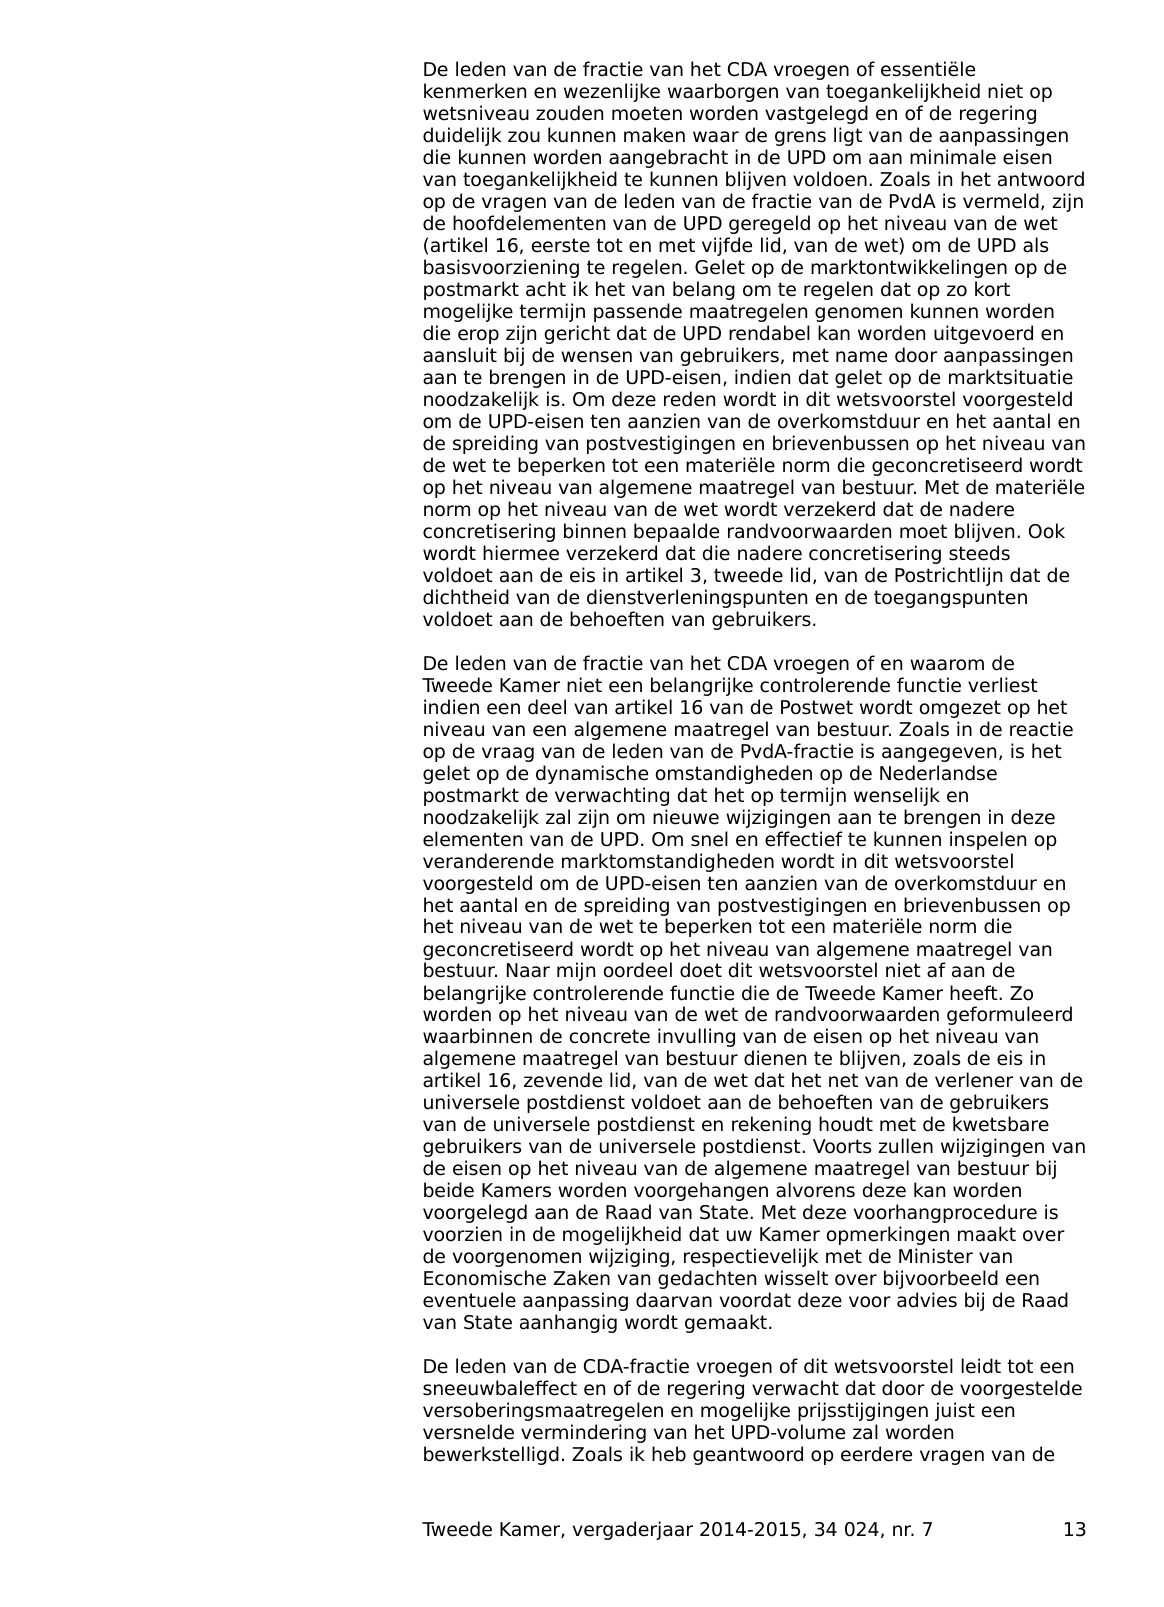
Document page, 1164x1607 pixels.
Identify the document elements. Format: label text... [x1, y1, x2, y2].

text De leden van de CDA-fractie vroegen of dit wetsvoorstel leidt tot een sneeuwbaleffect en of de regering verwacht dat door de voorgestelde versoberingsmaatregelen en mogelijke prijsstijgingen juist een versnelde vermindering van het UPD-volume zal worden bewerkstelligd. Zoals ik heb geantwoord op eerdere vragen van de [422, 1356, 1087, 1466]
text De leden van de fractie van het CDA vroegen of essentiële kenmerken en wezenlijke waarborgen van toegankelijkheid niet op wetsniveau zouden moeten worden vastgelegd en of de regering duidelijk zou kunnen maken waar de grens ligt van de aanpassingen die kunnen worden aangebracht in de UPD om aan minimale eisen van toegankelijkheid te kunnen blijven voldoen. Zoals in het antwoord op de vragen van de leden van de fractie van de PvdA is vermeld, zijn de hoofdelementen van de UPD geregeld op het niveau van de wet (artikel 16, eerste tot en met vijfde lid, van de wet) om de UPD als basisvoorziening te regelen. Gelet op de marktontwikkelingen op de postmarkt acht ik het van belang om te regelen dat op zo kort mogelijke termijn passende maatregelen genomen kunnen worden die erop zijn gericht dat de UPD rendabel kan worden uitgevoerd en aansluit bij de wensen van gebruikers, met name door aanpassingen aan te brengen in de UPD-eisen, indien dat gelet op de marktsituatie noodzakelijk is. Om deze reden wordt in dit wetsvoorstel voorgesteld om de UPD-eisen ten aanzien van de overkomstduur en het aantal en de spreiding van postvestigingen en brievenbussen op het niveau van de wet te beperken tot een materiële norm die geconcretiseerd wordt op het niveau van algemene maatregel van bestuur. Met de materiële norm op het niveau van de wet wordt verzekerd dat de nadere concretisering binnen bepaalde randvoorwaarden moet blijven. Ook wordt hiermee verzekerd dat die nadere concretisering steeds voldoet aan de eis in artikel 3, tweede lid, van de Postrichtlijn dat de dichtheid van de dienstverleningspunten en de toegangspunten voldoet aan de behoeften van gebruikers. [422, 59, 1087, 631]
text De leden van de fractie van het CDA vroegen of en waarom de Tweede Kamer niet een belangrijke controlerende functie verliest indien een deel van artikel 16 van de Postwet wordt omgezet op het niveau van een algemene maatregel van bestuur. Zoals in de reactie op de vraag van de leden van de PvdA-fractie is aangegeven, is het gelet op de dynamische omstandigheden op de Nederlandse postmarkt de verwachting dat het op termijn wenselijk en noodzakelijk zal zijn om nieuwe wijzigingen aan te brengen in deze elementen van de UPD. Om snel en effectief te kunnen inspelen op veranderende marktomstandigheden wordt in dit wetsvoorstel voorgesteld om de UPD-eisen ten aanzien van de overkomstduur en het aantal en de spreiding van postvestigingen en brievenbussen op het niveau van de wet te beperken tot een materiële norm die geconcretiseerd wordt op het niveau van algemene maatregel van bestuur. Naar mijn oordeel doet dit wetsvoorstel niet af aan de belangrijke controlerende functie die de Tweede Kamer heeft. Zo worden op het niveau van de wet de randvoorwaarden geformuleerd waarbinnen de concrete invulling van de eisen op het niveau van algemene maatregel van bestuur dienen te blijven, zoals de eis in artikel 16, zevende lid, van de wet dat het net van de verlener van de universele postdienst voldoet aan de behoeften van de gebruikers van de universele postdienst en rekening houdt met de kwetsbare gebruikers van de universele postdienst. Voorts zullen wijzigingen van de eisen op het niveau van de algemene maatregel van bestuur bij beide Kamers worden voorgehangen alvorens deze kan worden voorgelegd aan de Raad van State. Met deze voorhangprocedure is voorzien in de mogelijkheid dat uw Kamer opmerkingen maakt over de voorgenomen wijziging, respectievelijk met de Minister van Economische Zaken van gedachten wisselt over bijvoorbeeld een eventuele aanpassing daarvan voordat deze voor advies bij de Raad van State aanhangig wordt gemaakt. [422, 653, 1087, 1334]
